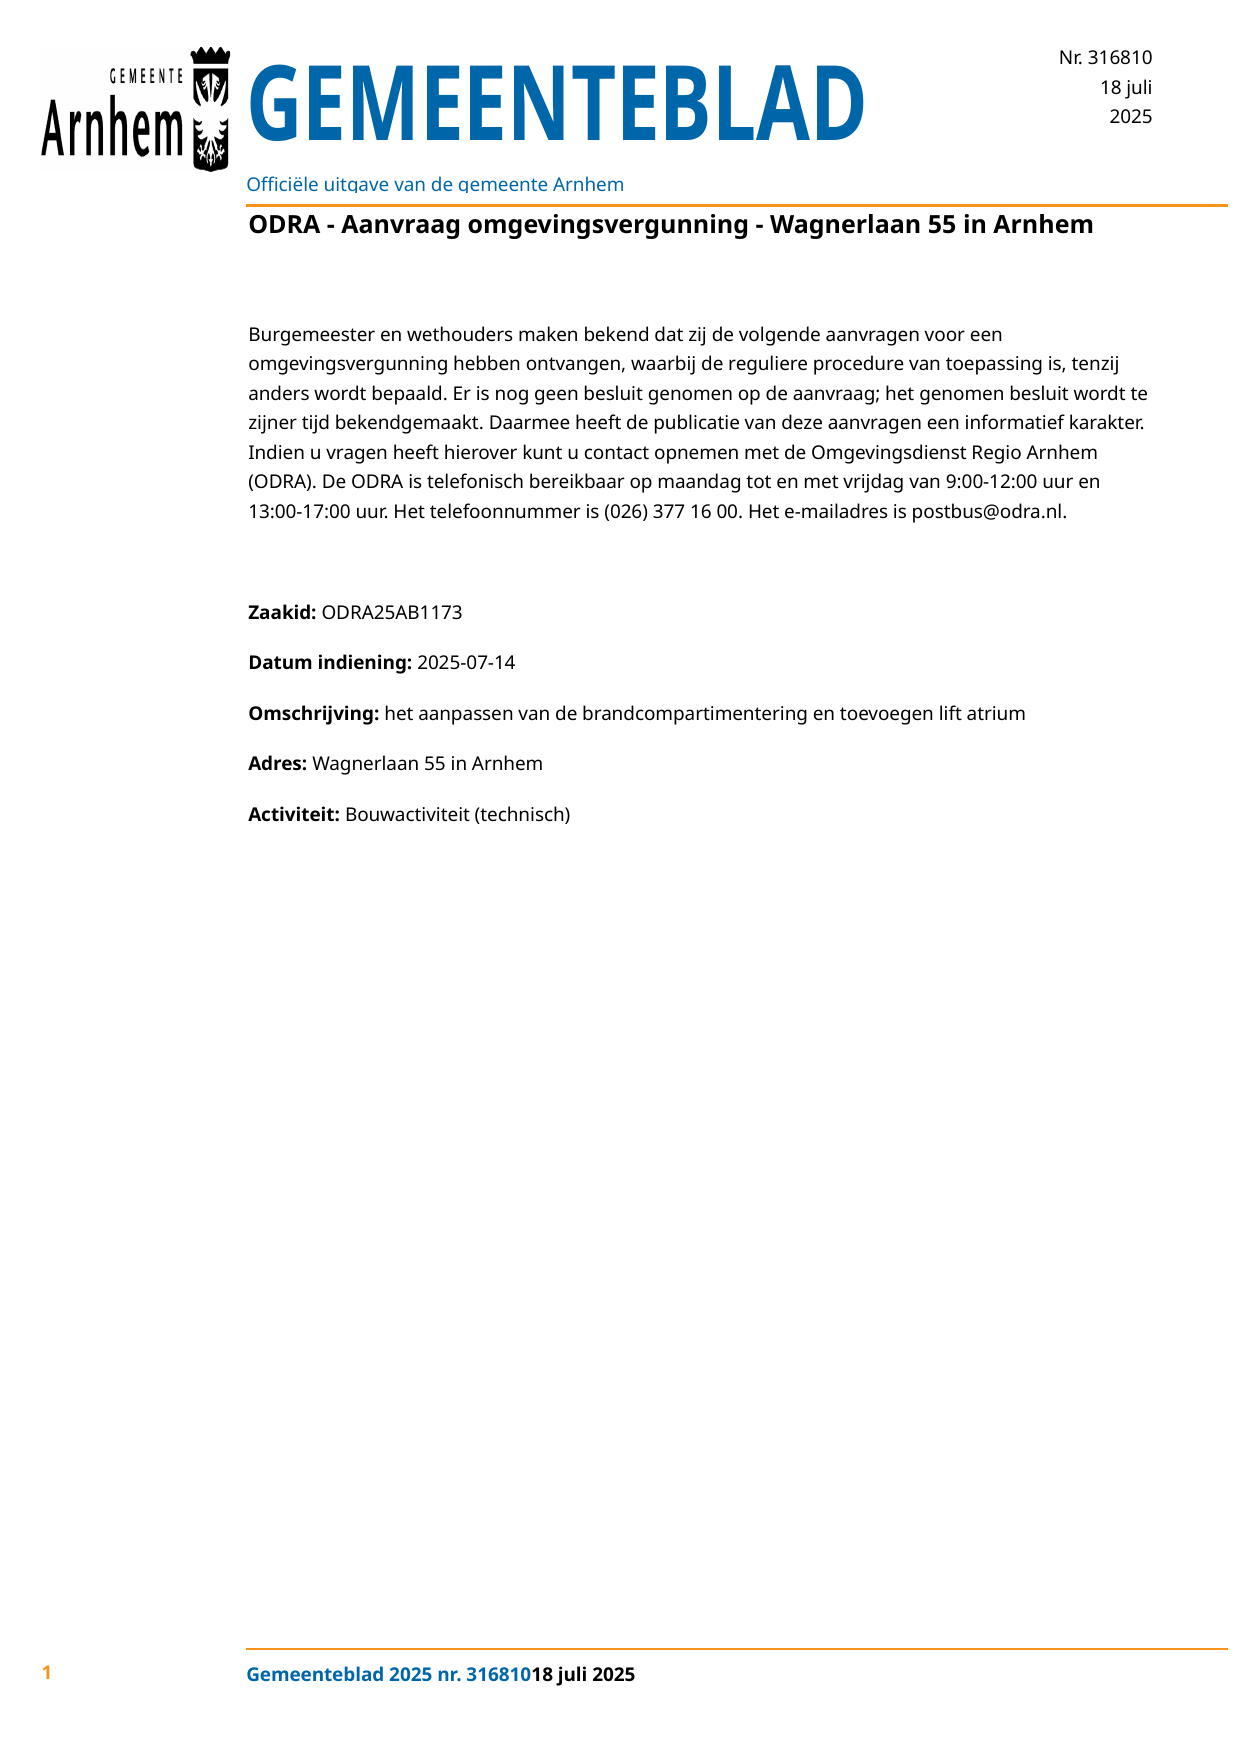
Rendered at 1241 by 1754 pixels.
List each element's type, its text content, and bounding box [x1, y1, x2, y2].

text Activiteit: Bouwactiviteit (technisch) [248, 801, 1152, 826]
text Adres: Wagnerlaan 55 in Arnhem [248, 750, 1152, 776]
text Datum indiening: 2025-07-14 [248, 649, 1152, 675]
text Omschrijving: het aanpassen van de brandcompartimentering en toevoegen lift atrium [248, 700, 1152, 726]
text Zaakid: ODRA25AB1173 [248, 599, 1152, 625]
text ODRA - Aanvraag omgevingsvergunning - Wagnerlaan 55 in Arnhem [248, 207, 1152, 241]
picture [41, 47, 231, 172]
text Burgemeester en wethouders maken bekend dat zij de volgende aanvragen voor een omgevingsvergunning hebben ontvangen, waarbij de reguliere procedure van toepassing is, tenzij anders wordt bepaald. Er is nog geen besluit genomen op de aanvraag; het genomen besluit wordt te zijner tijd bekendgemaakt. Daarmee heeft de publicatie van deze aanvragen een informatief karakter. Indien u vragen heeft hierover kunt u contact opnemen met de Omgevingsdienst Regio Arnhem (ODRA). De ODRA is telefonisch bereikbaar op maandag tot en met vrijdag van 9:00-12:00 uur en 13:00-17:00 uur. Het telefoonnummer is (026) 377 16 00. Het e-mailadres is postbus@odra.nl. [248, 321, 1152, 524]
